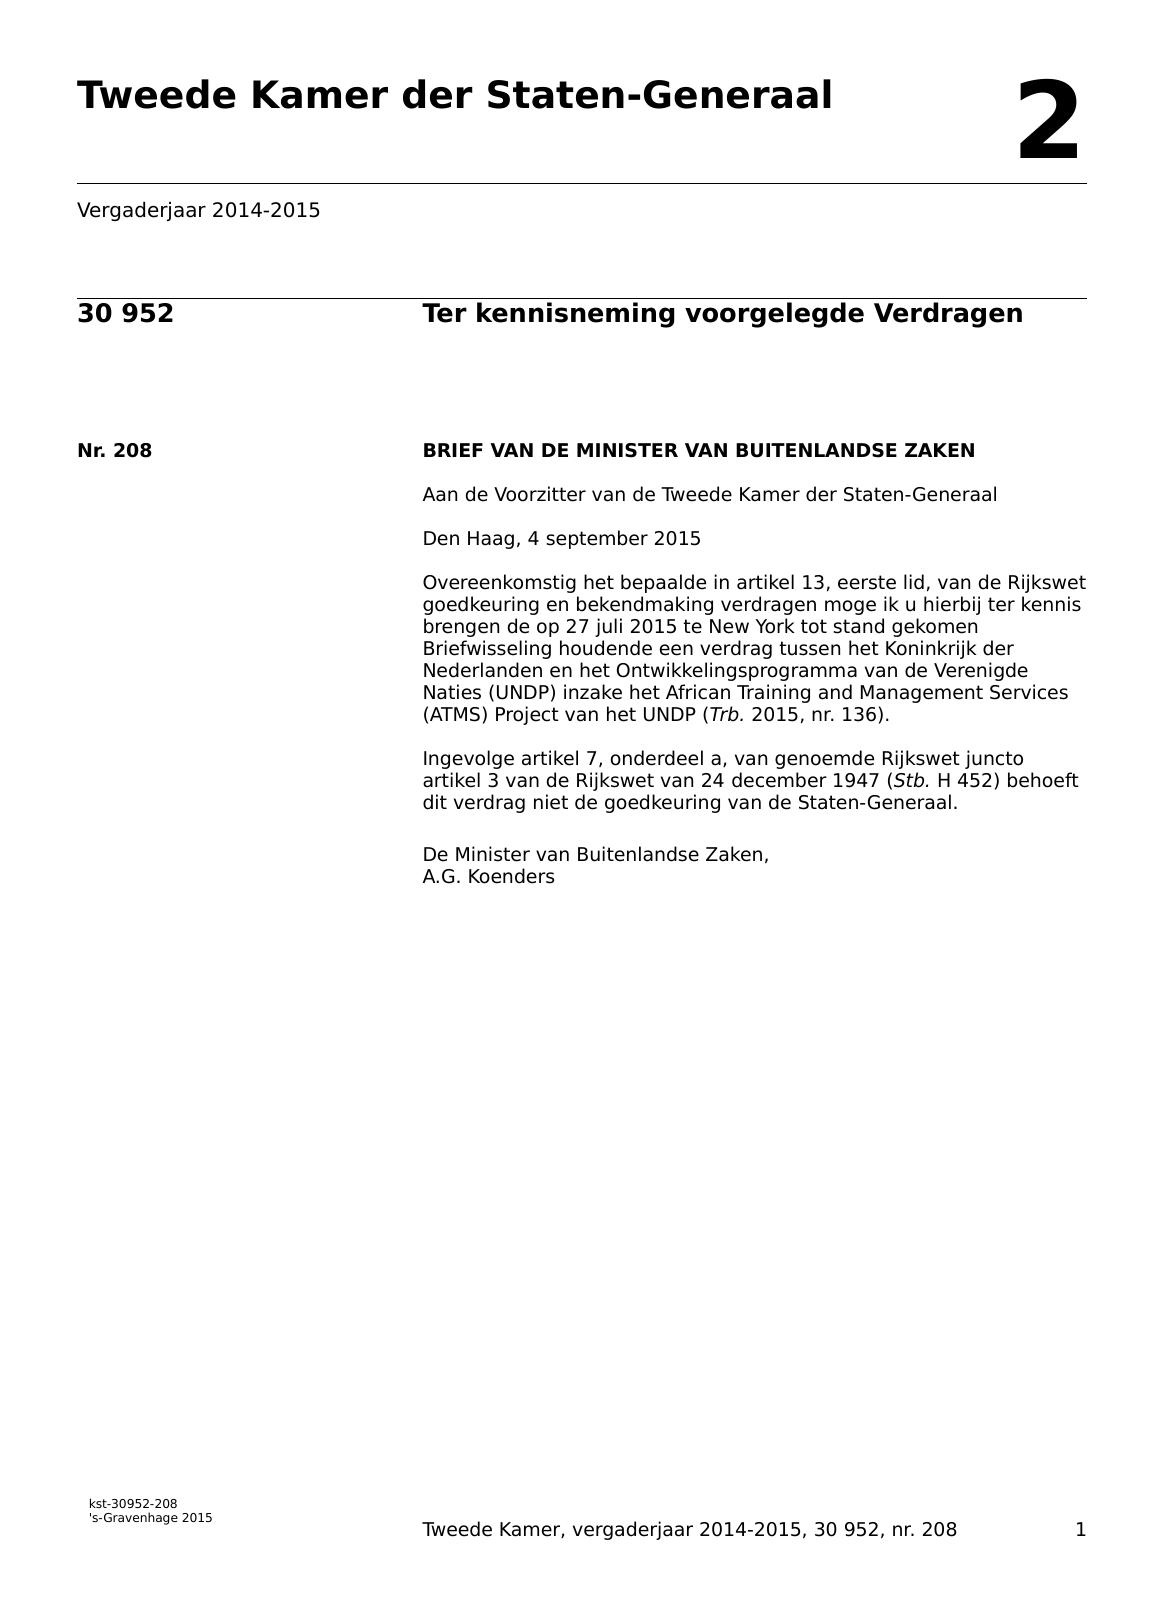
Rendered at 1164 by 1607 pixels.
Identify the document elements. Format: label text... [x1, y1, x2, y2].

text Overeenkomstig het bepaalde in artikel 13, eerste lid, van de Rijkswet goedkeuring en bekendmaking verdragen moge ik u hierbij ter kennis brengen de op 27 juli 2015 te New York tot stand gekomen Briefwisseling houdende een verdrag tussen het Koninkrijk der Nederlanden en het Ontwikkelingsprogramma van de Verenigde Naties (UNDP) inzake het African Training and Management Services (ATMS) Project van het UNDP (Trb. 2015, nr. 136). [422, 572, 1087, 726]
subtitle Nr. 208 BRIEF VAN DE MINISTER VAN BUITENLANDSE ZAKEN [77, 440, 1087, 462]
table_header 2 [886, 59, 1087, 183]
table_header Tweede Kamer der Staten-Generaal [77, 59, 886, 183]
text 's-Gravenhage 2015 [88, 1511, 323, 1525]
text Den Haag, 4 september 2015 [422, 528, 1087, 550]
text De Minister van Buitenlandse Zaken, A.G. Koenders [422, 844, 1087, 888]
table_cell Vergaderjaar 2014-2015 [77, 184, 1087, 298]
text Ingevolge artikel 7, onderdeel a, van genoemde Rijkswet juncto artikel 3 van de Rijkswet van 24 december 1947 (Stb. H 452) behoeft dit verdrag niet de goedkeuring van de Staten-Generaal. [422, 748, 1087, 814]
text kst-30952-208 [88, 1497, 323, 1511]
subtitle 30 952 Ter kennisneming voorgelegde Verdragen [77, 299, 1087, 329]
text Aan de Voorzitter van de Tweede Kamer der Staten-Generaal [422, 484, 1087, 506]
